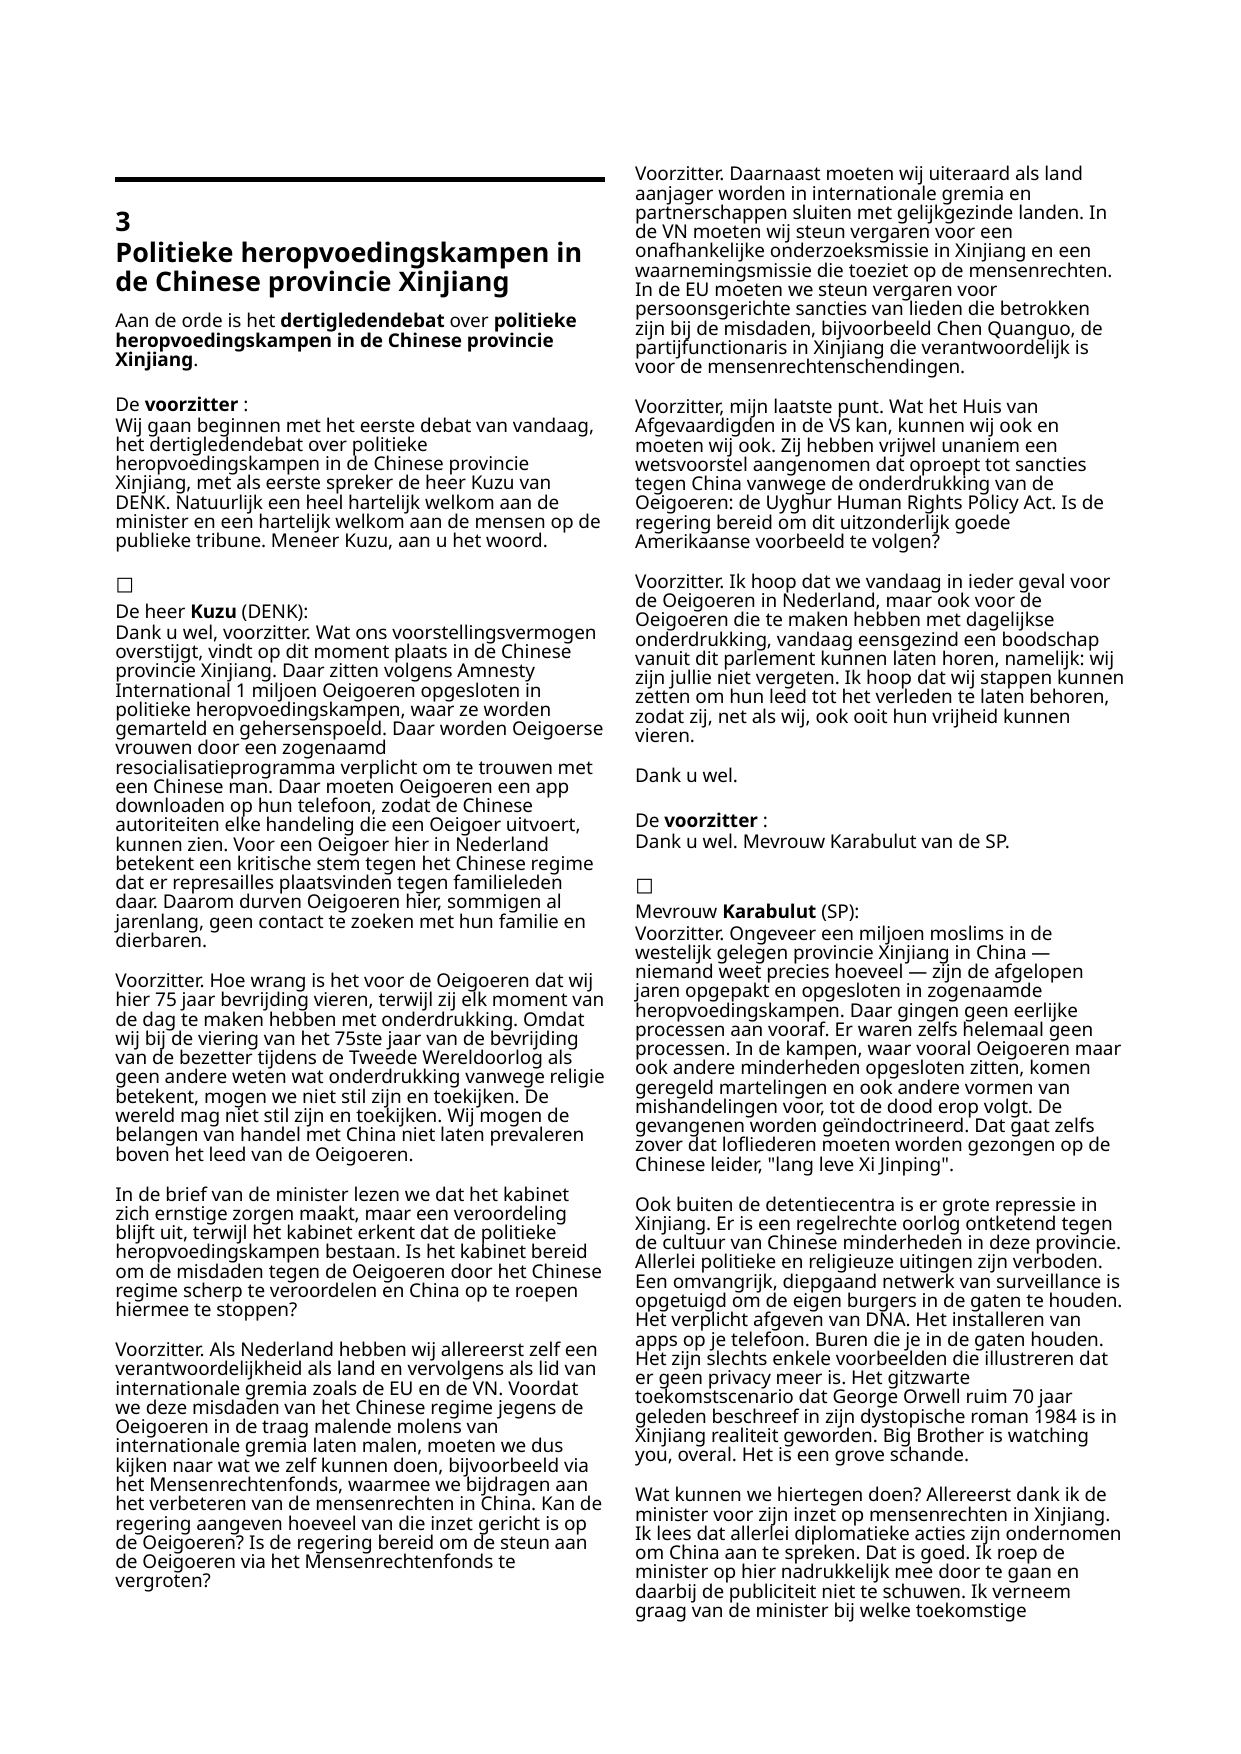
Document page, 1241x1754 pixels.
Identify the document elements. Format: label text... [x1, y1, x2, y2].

text Wat kunnen we hiertegen doen? Allereerst dank ik de minister voor zijn inzet op mensenrechten in Xinjiang. Ik lees dat allerlei diplomatieke acties zijn ondernomen om China aan te spreken. Dat is goed. Ik roep de minister op hier nadrukkelijk mee door te gaan en daarbij de publiciteit niet te schuwen. Ik verneem graag van de minister bij welke toekomstige [635, 1486, 1125, 1621]
text ⬜ [115, 572, 605, 598]
text Voorzitter, mijn laatste punt. Wat het Huis van Afgevaardigden in de VS kan, kunnen wij ook en moeten wij ook. Zij hebben vrijwel unaniem een wetsvoorstel aangenomen dat oproept tot sancties tegen China vanwege de onderdrukking van de Oeigoeren: de Uyghur Human Rights Policy Act. Is de regering bereid om dit uitzonderlijk goede Amerikaanse voorbeeld te volgen? [635, 398, 1125, 552]
text Politieke heropvoedingskampen in de Chinese provincie Xinjiang [115, 239, 605, 312]
text De heer Kuzu (DENK): [115, 598, 605, 624]
text Voorzitter. Ongeveer een miljoen moslims in de westelijk gelegen provincie Xinjiang in China — niemand weet precies hoeveel — zijn de afgelopen jaren opgepakt en opgesloten in zogenaamde heropvoedingskampen. Daar gingen geen eerlijke processen aan vooraf. Er waren zelfs helemaal geen processen. In de kampen, waar vooral Oeigoeren maar ook andere minderheden opgesloten zitten, komen geregeld martelingen en ook andere vormen van mishandelingen voor, tot de dood erop volgt. De gevangenen worden geïndoctrineerd. Dat gaat zelfs zover dat lofliederen moeten worden gezongen op de Chinese leider, "lang leve Xi Jinping". [635, 924, 1125, 1175]
text De voorzitter : [635, 807, 1125, 833]
text Voorzitter. Hoe wrang is het voor de Oeigoeren dat wij hier 75 jaar bevrijding vieren, terwijl zij elk moment van de dag te maken hebben met onderdrukking. Omdat wij bij de viering van het 75ste jaar van de bevrijding van de bezetter tijdens de Tweede Wereldoorlog als geen andere weten wat onderdrukking vanwege religie betekent, mogen we niet stil zijn en toekijken. De wereld mag niet stil zijn en toekijken. Wij mogen de belangen van handel met China niet laten prevaleren boven het leed van de Oeigoeren. [115, 972, 605, 1165]
text 3 [115, 203, 605, 239]
text Mevrouw Karabulut (SP): [635, 899, 1125, 924]
text Dank u wel. Mevrouw Karabulut van de SP. [635, 833, 1125, 852]
text Dank u wel, voorzitter. Wat ons voorstellingsvermogen overstijgt, vindt op dit moment plaats in de Chinese provincie Xinjiang. Daar zitten volgens Amnesty International 1 miljoen Oeigoeren opgesloten in politieke heropvoedingskampen, waar ze worden gemarteld en gehersenspoeld. Daar worden Oeigoerse vrouwen door een zogenaamd resocialisatieprogramma verplicht om te trouwen met een Chinese man. Daar moeten Oeigoeren een app downloaden op hun telefoon, zodat de Chinese autoriteiten elke handeling die een Oeigoer uitvoert, kunnen zien. Voor een Oeigoer hier in Nederland betekent een kritische stem tegen het Chinese regime dat er represailles plaatsvinden tegen familieleden daar. Daarom durven Oeigoeren hier, sommigen al jarenlang, geen contact te zoeken met hun familie en dierbaren. [115, 624, 605, 951]
text Dank u wel. [635, 767, 1125, 786]
text Wij gaan beginnen met het eerste debat van vandaag, het dertigledendebat over politieke heropvoedingskampen in de Chinese provincie Xinjiang, met als eerste spreker de heer Kuzu van DENK. Natuurlijk een heel hartelijk welkom aan de minister en een hartelijk welkom aan de mensen op de publieke tribune. Meneer Kuzu, aan u het woord. [115, 417, 605, 551]
text In de brief van de minister lezen we dat het kabinet zich ernstige zorgen maakt, maar een veroordeling blijft uit, terwijl het kabinet erkent dat de politieke heropvoedingskampen bestaan. Is het kabinet bereid om de misdaden tegen de Oeigoeren door het Chinese regime scherp te veroordelen en China op te roepen hiermee te stoppen? [115, 1186, 605, 1320]
text Voorzitter. Ik hoop dat we vandaag in ieder geval voor de Oeigoeren in Nederland, maar ook voor de Oeigoeren die te maken hebben met dagelijkse onderdrukking, vandaag eensgezind een boodschap vanuit dit parlement kunnen laten horen, namelijk: wij zijn jullie niet vergeten. Ik hoop dat wij stappen kunnen zetten om hun leed tot het verleden te laten behoren, zodat zij, net als wij, ook ooit hun vrijheid kunnen vieren. [635, 573, 1125, 746]
text Aan de orde is het dertigledendebat over politieke heropvoedingskampen in de Chinese provincie Xinjiang. [115, 312, 605, 370]
text Ook buiten de detentiecentra is er grote repressie in Xinjiang. Er is een regelrechte oorlog ontketend tegen de cultuur van Chinese minderheden in deze provincie. Allerlei politieke en religieuze uitingen zijn verboden. Een omvangrijk, diepgaand netwerk van surveillance is opgetuigd om de eigen burgers in de gaten te houden. Het verplicht afgeven van DNA. Het installeren van apps op je telefoon. Buren die je in de gaten houden. Het zijn slechts enkele voorbeelden die illustreren dat er geen privacy meer is. Het gitzwarte toekomstscenario dat George Orwell ruim 70 jaar geleden beschreef in zijn dystopische roman 1984 is in Xinjiang realiteit geworden. Big Brother is watching you, overal. Het is een grove schande. [635, 1196, 1125, 1466]
text Voorzitter. Daarnaast moeten wij uiteraard als land aanjager worden in internationale gremia en partnerschappen sluiten met gelijkgezinde landen. In de VN moeten wij steun vergaren voor een onafhankelijke onderzoeksmissie in Xinjiang en een waarnemingsmissie die toeziet op de mensenrechten. In de EU moeten we steun vergaren voor persoonsgerichte sancties van lieden die betrokken zijn bij de misdaden, bijvoorbeeld Chen Quanguo, de partijfunctionaris in Xinjiang die verantwoordelijk is voor de mensenrechtenschendingen. [635, 165, 1125, 377]
text ⬜ [635, 873, 1125, 899]
text Voorzitter. Als Nederland hebben wij allereerst zelf een verantwoordelijkheid als land en vervolgens als lid van internationale gremia zoals de EU en de VN. Voordat we deze misdaden van het Chinese regime jegens de Oeigoeren in de traag malende molens van internationale gremia laten malen, moeten we dus kijken naar wat we zelf kunnen doen, bijvoorbeeld via het Mensenrechtenfonds, waarmee we bijdragen aan het verbeteren van de mensenrechten in China. Kan de regering aangeven hoeveel van die inzet gericht is op de Oeigoeren? Is de regering bereid om de steun aan de Oeigoeren via het Mensenrechtenfonds te vergroten? [115, 1341, 605, 1592]
text De voorzitter : [115, 391, 605, 417]
